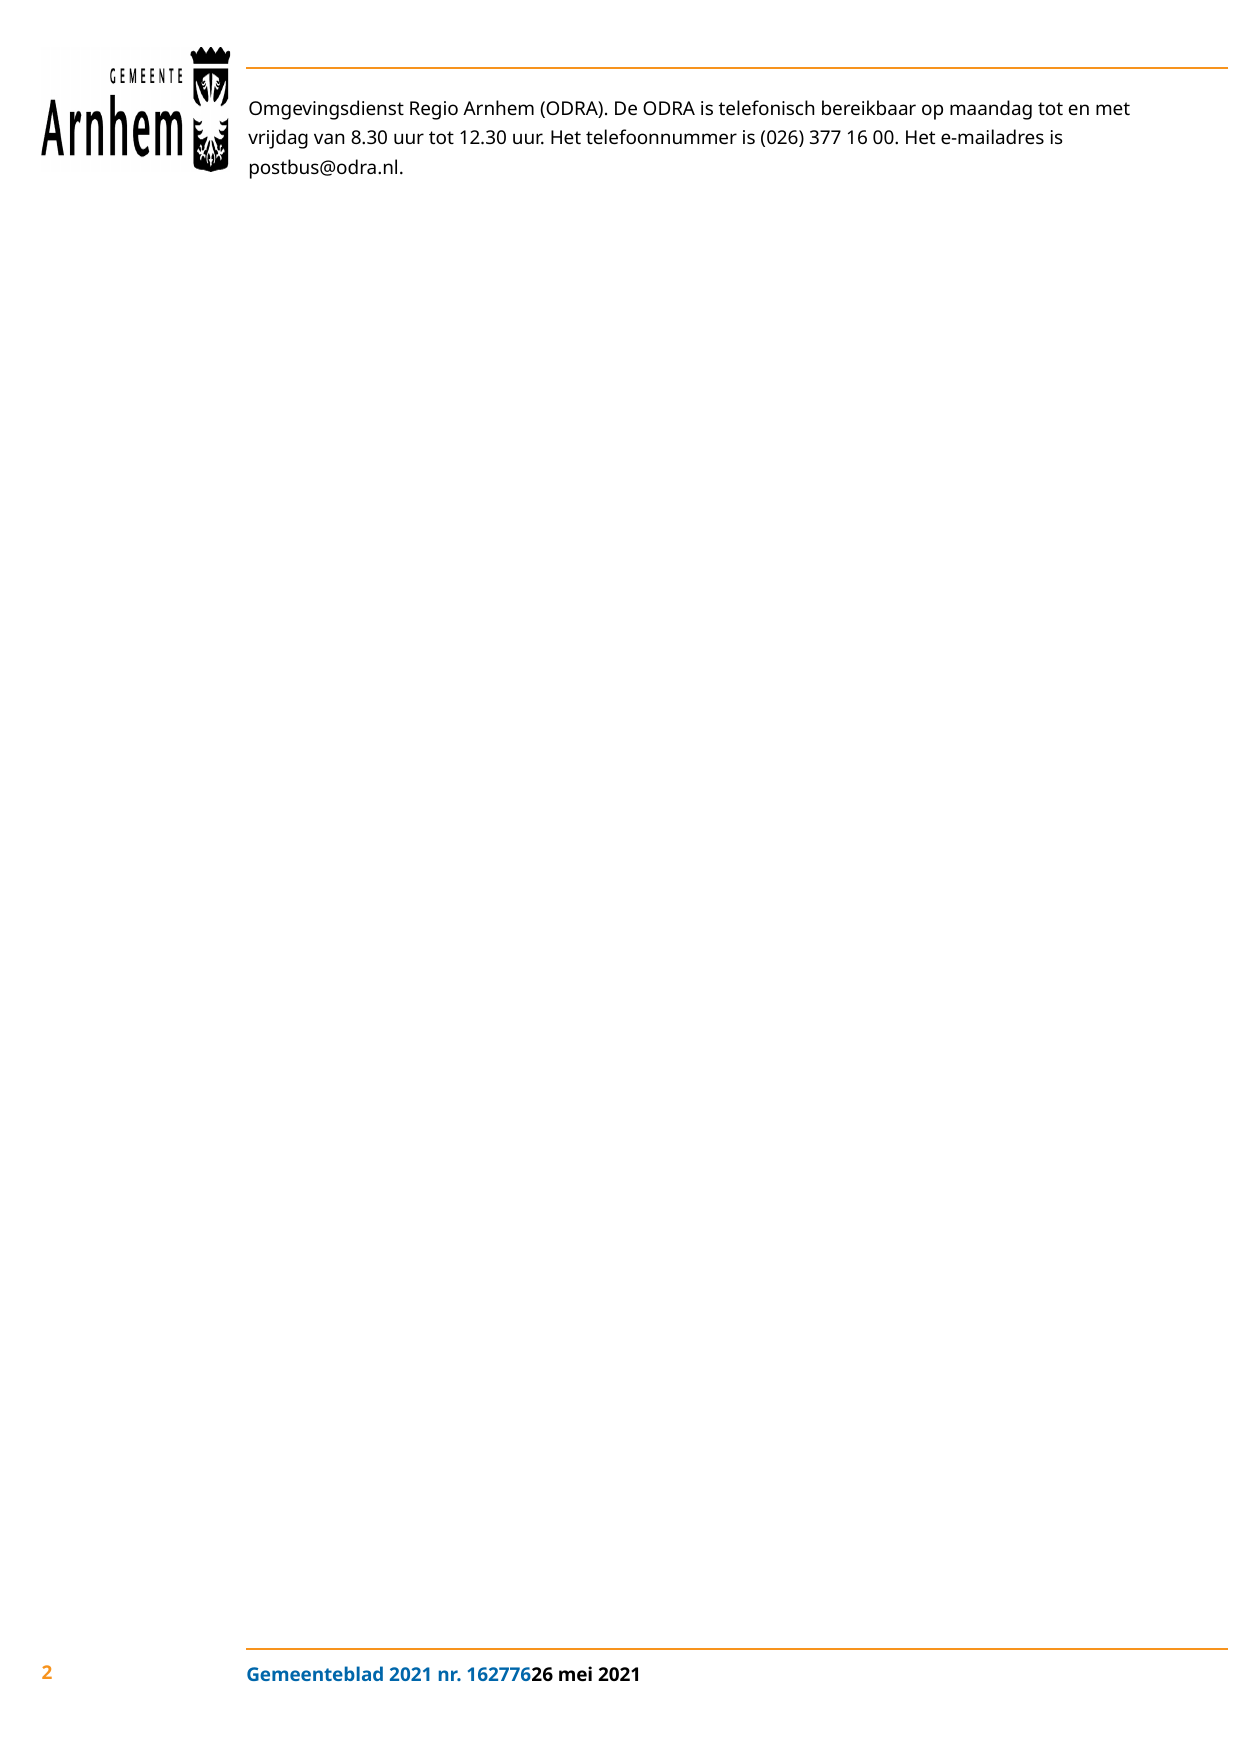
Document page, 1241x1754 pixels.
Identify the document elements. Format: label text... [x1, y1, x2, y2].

text Omgevingsdienst Regio Arnhem (ODRA). De ODRA is telefonisch bereikbaar op maandag tot en met vrijdag van 8.30 uur tot 12.30 uur. Het telefoonnummer is (026) 377 16 00. Het e-mailadres is postbus@odra.nl. [248, 95, 1152, 180]
picture [41, 47, 231, 172]
